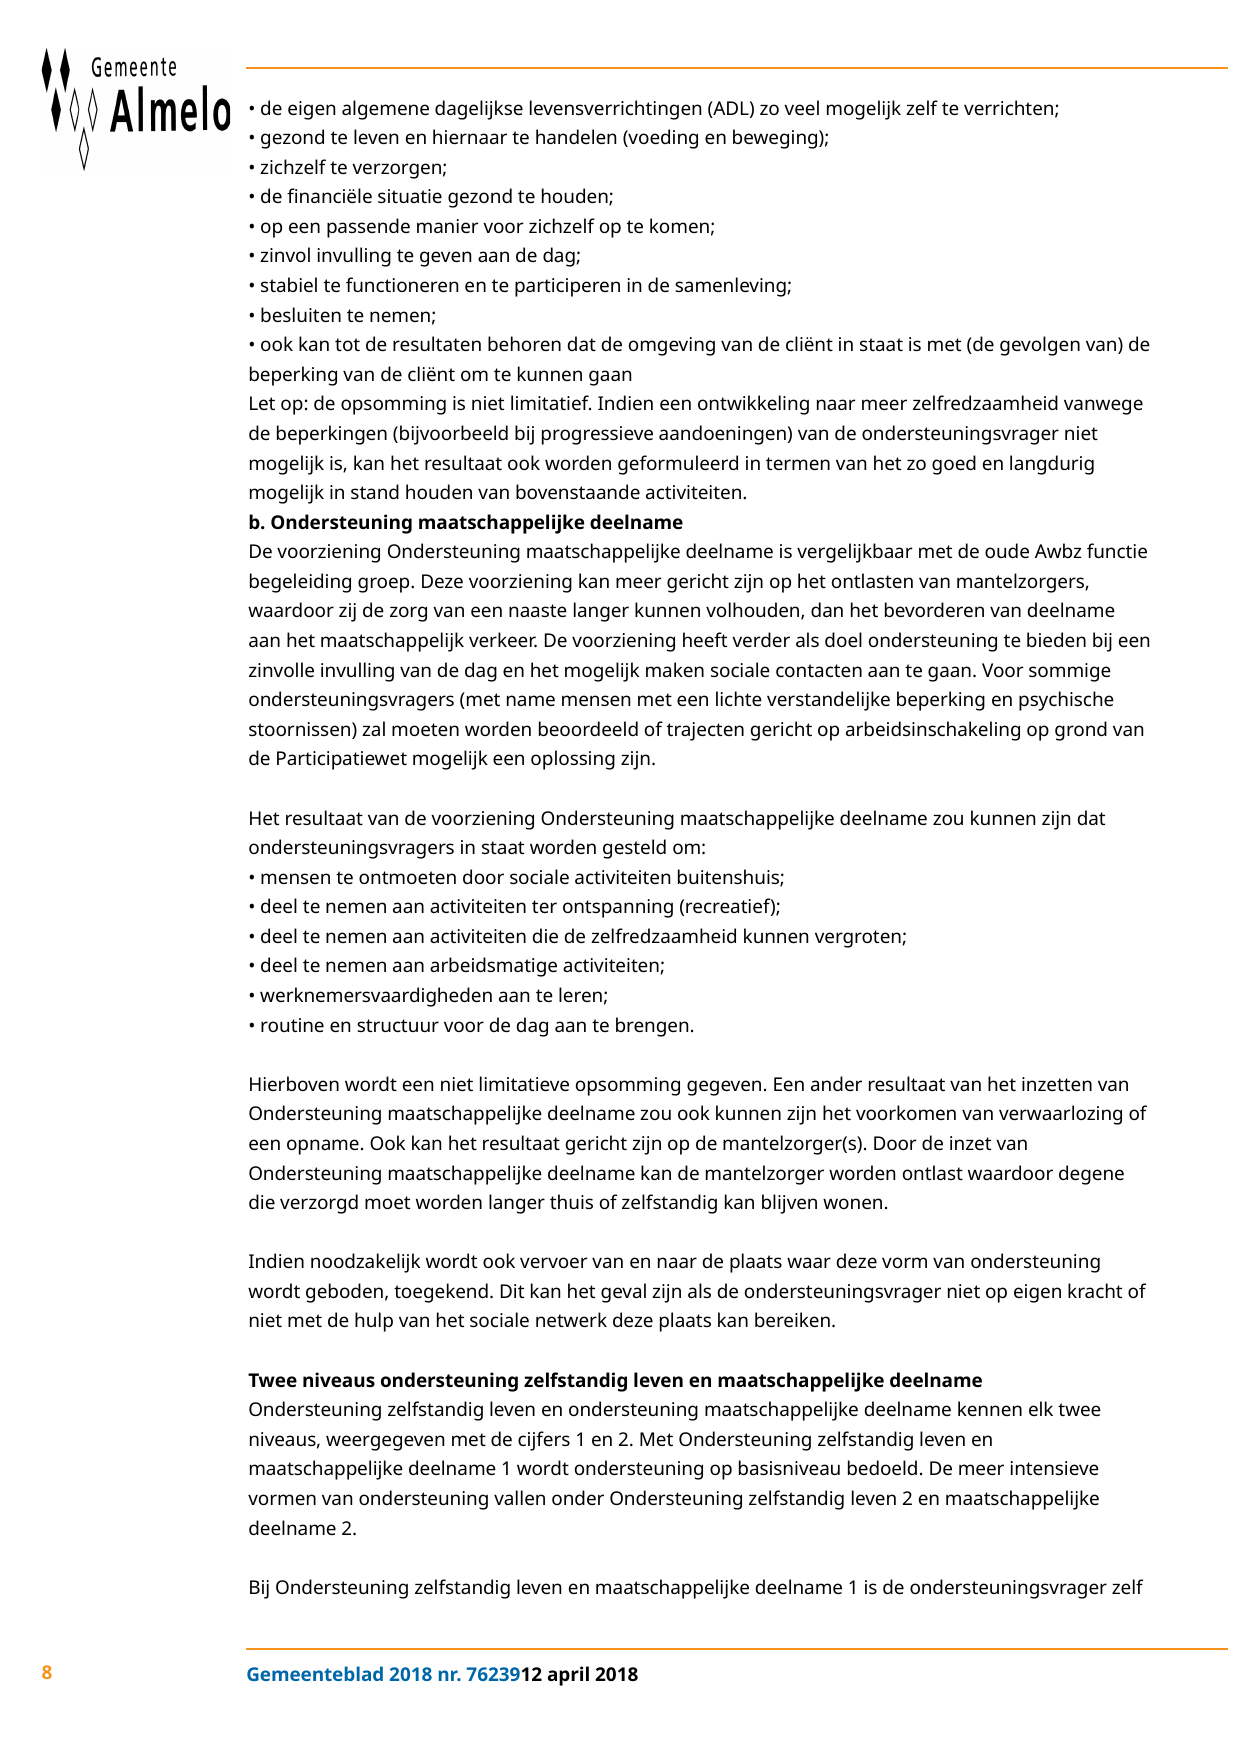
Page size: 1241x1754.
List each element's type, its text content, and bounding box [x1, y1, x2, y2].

text • ook kan tot de resultaten behoren dat de omgeving van de cliënt in staat is met (de gevolgen van) de beperking van de cliënt om te kunnen gaan [248, 331, 1152, 387]
text Twee niveaus ondersteuning zelfstandig leven en maatschappelijke deelname [248, 1367, 1152, 1393]
text Hierboven wordt een niet limitatieve opsomming gegeven. Een ander resultaat van het inzetten van Ondersteuning maatschappelijke deelname zou ook kunnen zijn het voorkomen van verwaarlozing of een opname. Ook kan het resultaat gericht zijn op de mantelzorger(s). Door de inzet van Ondersteuning maatschappelijke deelname kan de mantelzorger worden ontlast waardoor degene die verzorgd moet worden langer thuis of zelfstandig kan blijven wonen. [248, 1071, 1152, 1215]
text • op een passende manier voor zichzelf op te komen; [248, 213, 1152, 239]
text • zichzelf te verzorgen; [248, 154, 1152, 180]
text • mensen te ontmoeten door sociale activiteiten buitenshuis; [248, 864, 1152, 890]
picture [41, 47, 231, 172]
text • deel te nemen aan activiteiten ter ontspanning (recreatief); [248, 893, 1152, 919]
text • stabiel te functioneren en te participeren in de samenleving; [248, 272, 1152, 298]
text • routine en structuur voor de dag aan te brengen. [248, 1012, 1152, 1038]
text • werknemersvaardigheden aan te leren; [248, 982, 1152, 1008]
text • gezond te leven en hiernaar te handelen (voeding en beweging); [248, 124, 1152, 150]
text Indien noodzakelijk wordt ook vervoer van en naar de plaats waar deze vorm van ondersteuning wordt geboden, toegekend. Dit kan het geval zijn als de ondersteuningsvrager niet op eigen kracht of niet met de hulp van het sociale netwerk deze plaats kan bereiken. [248, 1248, 1152, 1333]
text • besluiten te nemen; [248, 302, 1152, 328]
text • de eigen algemene dagelijkse levensverrichtingen (ADL) zo veel mogelijk zelf te verrichten; [248, 95, 1152, 121]
text Bij Ondersteuning zelfstandig leven en maatschappelijke deelname 1 is de ondersteuningsvrager zelf [248, 1574, 1152, 1600]
text Let op: de opsomming is niet limitatief. Indien een ontwikkeling naar meer zelfredzaamheid vanwege de beperkingen (bijvoorbeeld bij progressieve aandoeningen) van de ondersteuningsvrager niet mogelijk is, kan het resultaat ook worden geformuleerd in termen van het zo goed en langdurig mogelijk in stand houden van bovenstaande activiteiten. [248, 391, 1152, 505]
text De voorziening Ondersteuning maatschappelijke deelname is vergelijkbaar met de oude Awbz functie begeleiding groep. Deze voorziening kan meer gericht zijn op het ontlasten van mantelzorgers, waardoor zij de zorg van een naaste langer kunnen volhouden, dan het bevorderen van deelname aan het maatschappelijk verkeer. De voorziening heeft verder als doel ondersteuning te bieden bij een zinvolle invulling van de dag en het mogelijk maken sociale contacten aan te gaan. Voor sommige ondersteuningsvragers (met name mensen met een lichte verstandelijke beperking en psychische stoornissen) zal moeten worden beoordeeld of trajecten gericht op arbeidsinschakeling op grond van de Participatiewet mogelijk een oplossing zijn. [248, 538, 1152, 771]
text b. Ondersteuning maatschappelijke deelname [248, 509, 1152, 535]
text Het resultaat van de voorziening Ondersteuning maatschappelijke deelname zou kunnen zijn dat ondersteuningsvragers in staat worden gesteld om: [248, 805, 1152, 860]
text Ondersteuning zelfstandig leven en ondersteuning maatschappelijke deelname kennen elk twee niveaus, weergegeven met de cijfers 1 en 2. Met Ondersteuning zelfstandig leven en maatschappelijke deelname 1 wordt ondersteuning op basisniveau bedoeld. De meer intensieve vormen van ondersteuning vallen onder Ondersteuning zelfstandig leven 2 en maatschappelijke deelname 2. [248, 1396, 1152, 1541]
text • de financiële situatie gezond te houden; [248, 183, 1152, 209]
text • deel te nemen aan activiteiten die de zelfredzaamheid kunnen vergroten; [248, 923, 1152, 949]
text • deel te nemen aan arbeidsmatige activiteiten; [248, 953, 1152, 978]
text • zinvol invulling te geven aan de dag; [248, 243, 1152, 268]
